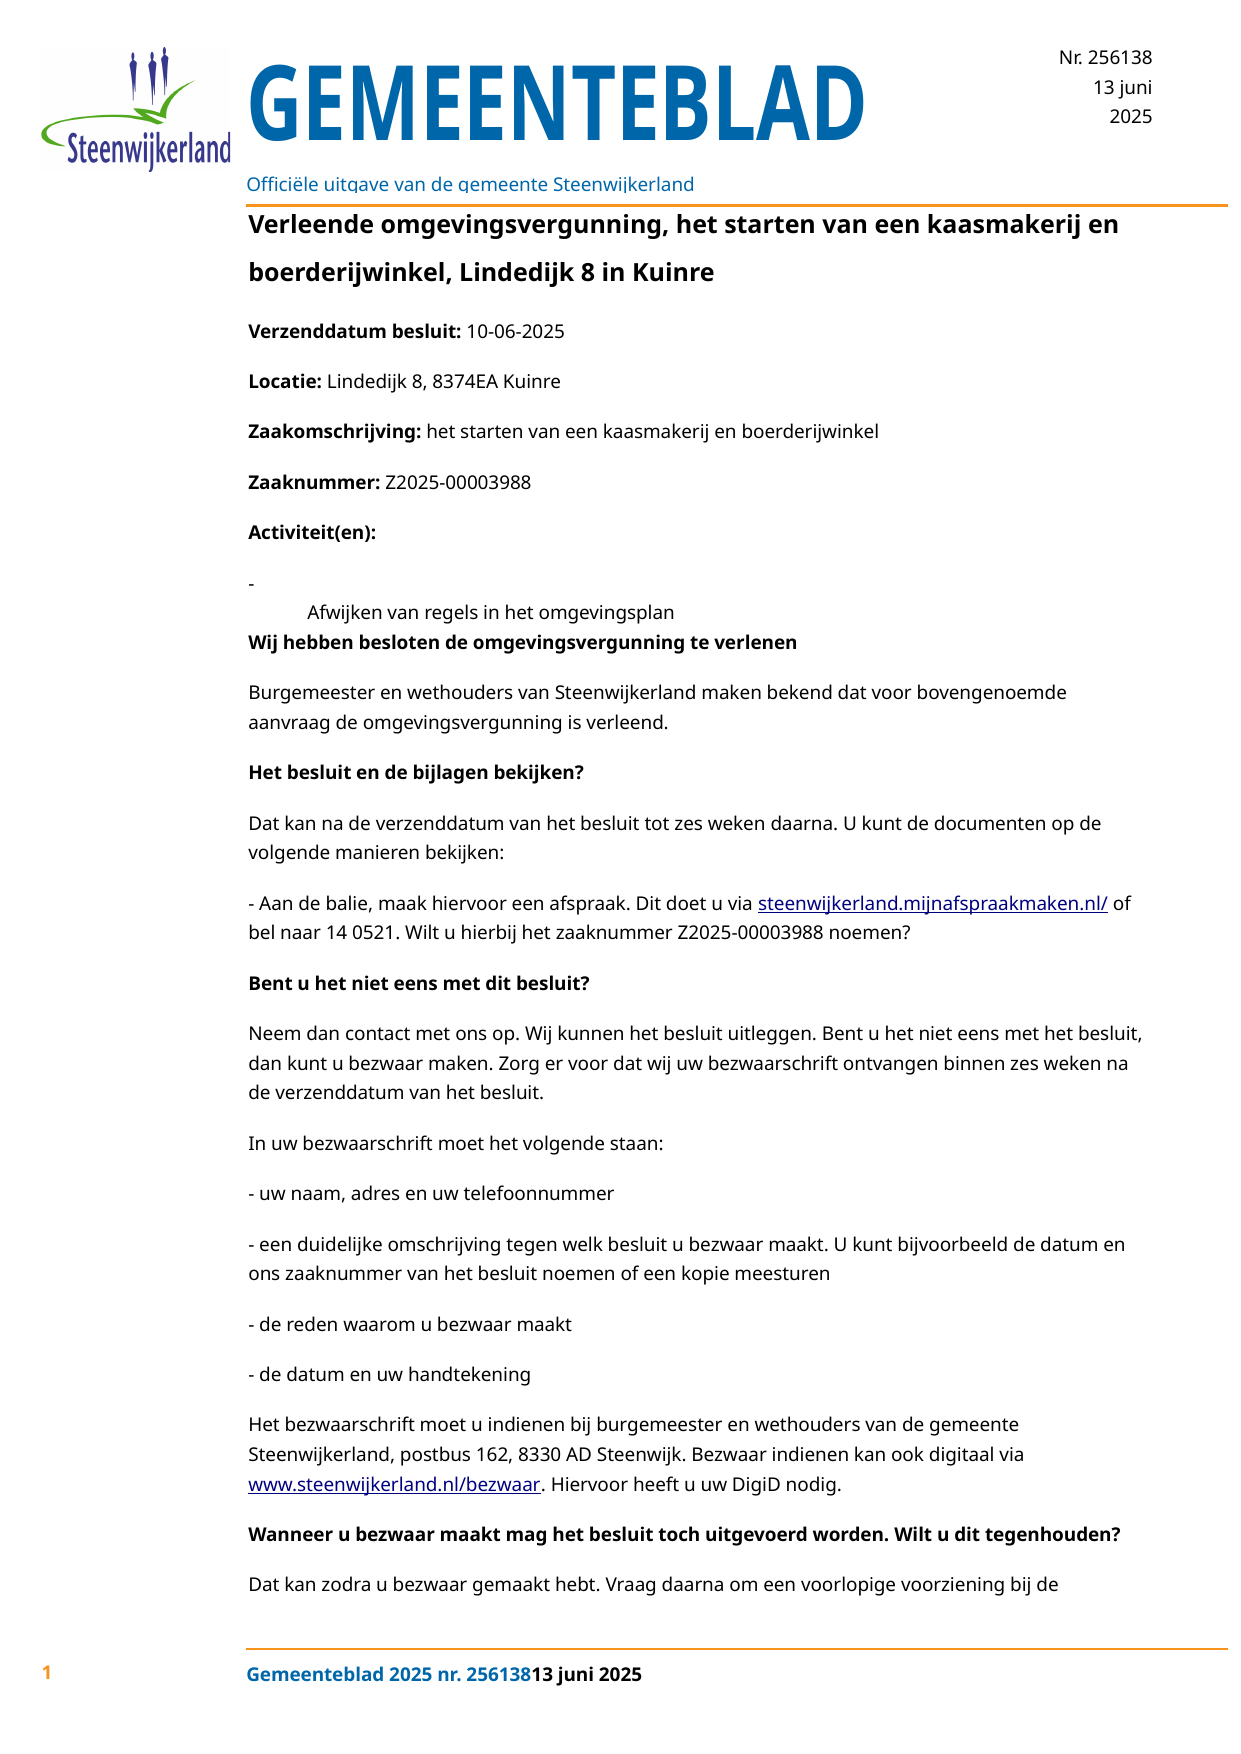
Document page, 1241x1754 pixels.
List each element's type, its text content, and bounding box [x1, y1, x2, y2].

text In uw bezwaarschrift moet het volgende staan: [248, 1130, 1152, 1156]
text Locatie: Lindedijk 8, 8374EA Kuinre [248, 368, 1152, 394]
list Afwijken van regels in het omgevingsplan [248, 599, 1152, 625]
text Dat kan na de verzenddatum van het besluit tot zes weken daarna. U kunt de documenten op de volgende manieren bekijken: [248, 810, 1152, 865]
picture [41, 47, 231, 172]
text Dat kan zodra u bezwaar gemaakt hebt. Vraag daarna om een voorlopige voorziening bij de [248, 1572, 1152, 1597]
text Zaakomschrijving: het starten van een kaasmakerij en boerderijwinkel [248, 419, 1152, 444]
text Activiteit(en): [248, 519, 1152, 545]
text Verzenddatum besluit: 10-06-2025 [248, 318, 1152, 344]
text Verleende omgevingsvergunning, het starten van een kaasmakerij en boerderijwinkel, Lindedijk 8 in Kuinre [248, 207, 1152, 288]
text - Aan de balie, maak hiervoor een afspraak. Dit doet u via steenwijkerland.mijnafspraakmaken.nl/ of bel naar 14 0521. Wilt u hierbij het zaaknummer Z2025-00003988 noemen? [248, 890, 1152, 945]
text - de reden waarom u bezwaar maakt [248, 1311, 1152, 1337]
text Het bezwaarschrift moet u indienen bij burgemeester en wethouders van de gemeente Steenwijkerland, postbus 162, 8330 AD Steenwijk. Bezwaar indienen kan ook digitaal via www.steenwijkerland.nl/bezwaar. Hiervoor heeft u uw DigiD nodig. [248, 1412, 1152, 1497]
text Zaaknummer: Z2025-00003988 [248, 469, 1152, 495]
text Bent u het niet eens met dit besluit? [248, 970, 1152, 996]
text Wij hebben besloten de omgevingsvergunning te verlenen [248, 629, 1152, 655]
text - de datum en uw handtekening [248, 1361, 1152, 1387]
text Wanneer u bezwaar maakt mag het besluit toch uitgevoerd worden. Wilt u dit tegenhouden? [248, 1521, 1152, 1547]
text - een duidelijke omschrijving tegen welk besluit u bezwaar maakt. U kunt bijvoorbeeld de datum en ons zaaknummer van het besluit noemen of een kopie meesturen [248, 1231, 1152, 1286]
text Burgemeester en wethouders van Steenwijkerland maken bekend dat voor bovengenoemde aanvraag de omgevingsvergunning is verleend. [248, 679, 1152, 735]
text Neem dan contact met ons op. Wij kunnen het besluit uitleggen. Bent u het niet eens met het besluit, dan kunt u bezwaar maken. Zorg er voor dat wij uw bezwaarschrift ontvangen binnen zes weken na de verzenddatum van het besluit. [248, 1020, 1152, 1105]
text - uw naam, adres en uw telefoonnummer [248, 1180, 1152, 1206]
text Het besluit en de bijlagen bekijken? [248, 759, 1152, 785]
